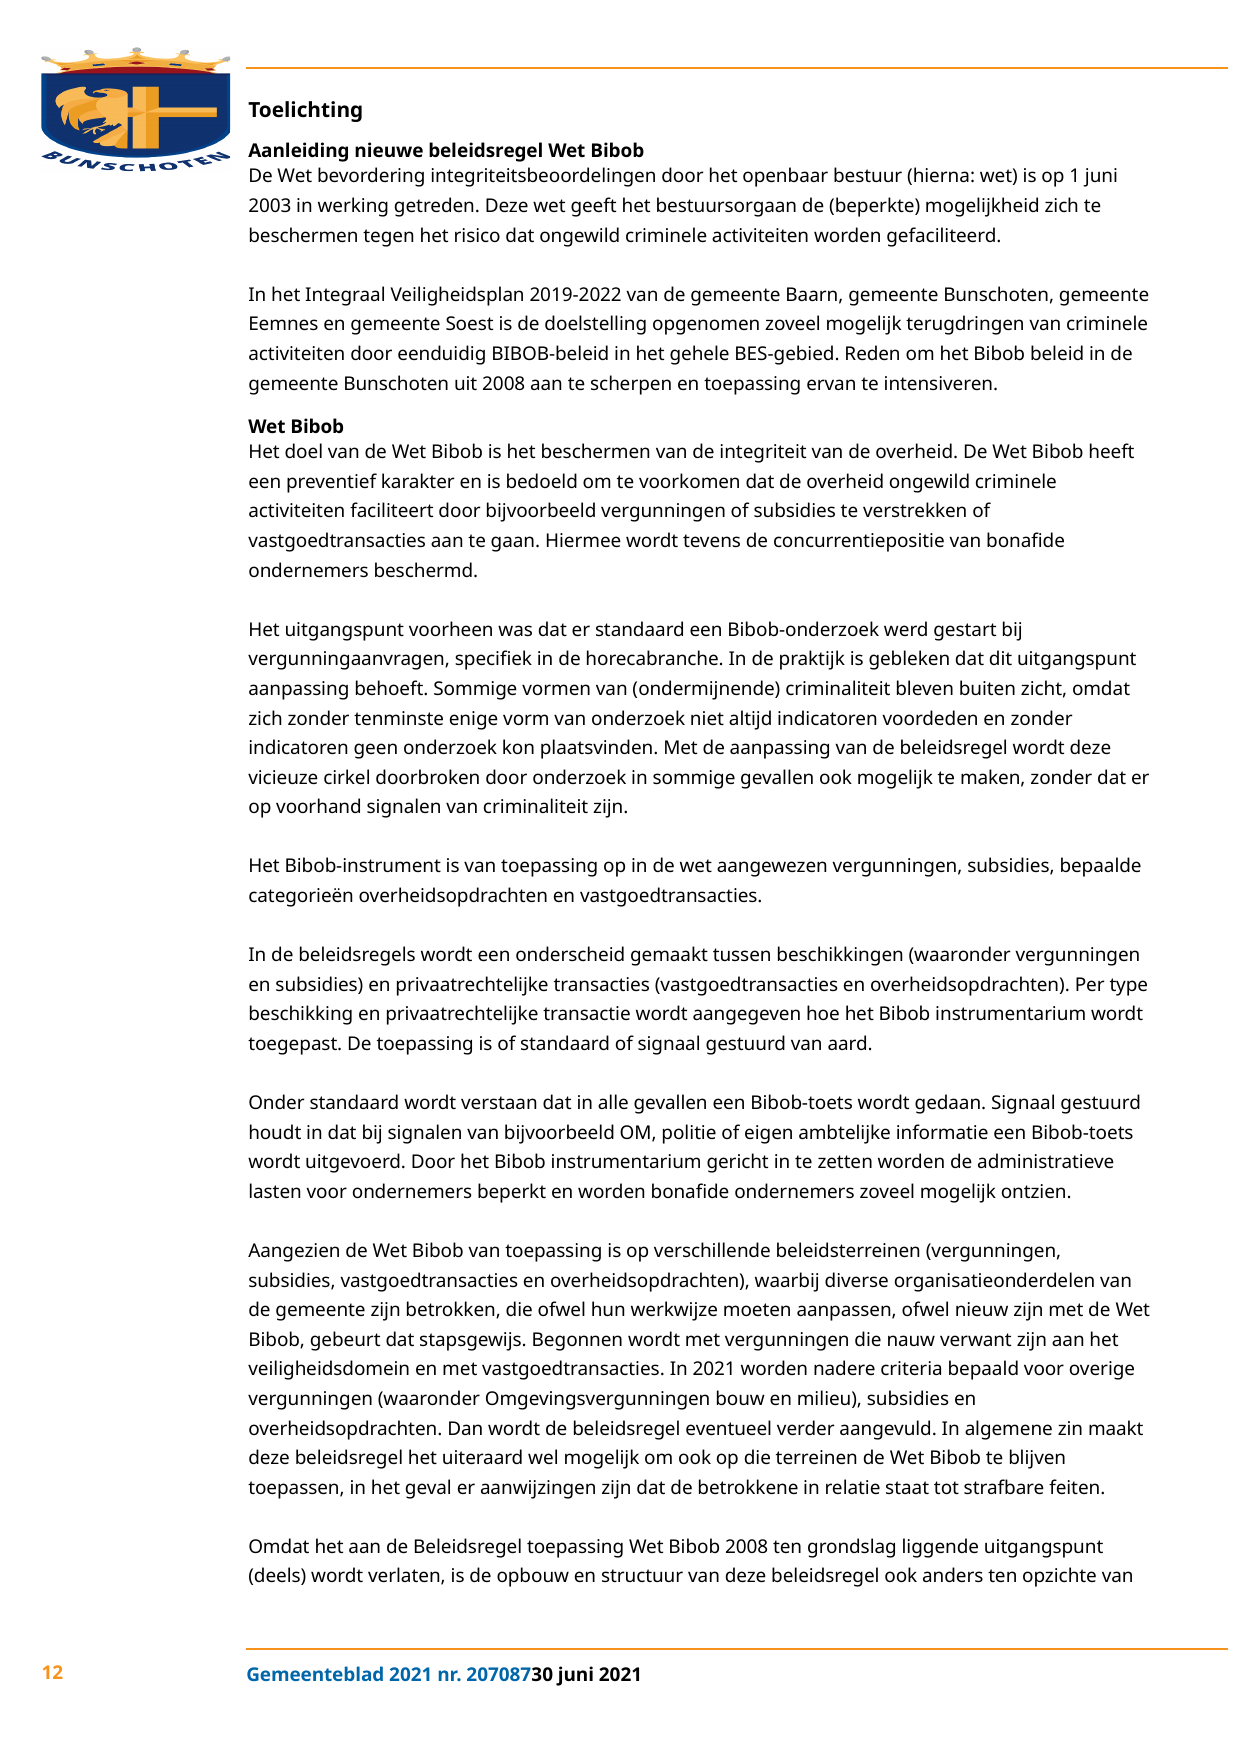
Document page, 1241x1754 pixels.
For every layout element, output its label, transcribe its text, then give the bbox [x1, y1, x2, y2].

text Aanleiding nieuwe beleidsregel Wet Bibob [248, 137, 1152, 163]
text Het Bibob-instrument is van toepassing op in de wet aangewezen vergunningen, subsidies, bepaalde categorieën overheidsopdrachten en vastgoedtransacties. [248, 853, 1152, 908]
text De Wet bevordering integriteitsbeoordelingen door het openbaar bestuur (hierna: wet) is op 1 juni 2003 in werking getreden. Deze wet geeft het bestuursorgaan de (beperkte) mogelijkheid zich te beschermen tegen het risico dat ongewild criminele activiteiten worden gefaciliteerd. [248, 163, 1152, 247]
text In het Integraal Veiligheidsplan 2019-2022 van de gemeente Baarn, gemeente Bunschoten, gemeente Eemnes en gemeente Soest is de doelstelling opgenomen zoveel mogelijk terugdringen van criminele activiteiten door eenduidig BIBOB-beleid in het gehele BES-gebied. Reden om het Bibob beleid in de gemeente Bunschoten uit 2008 aan te scherpen en toepassing ervan te intensiveren. [248, 281, 1152, 395]
text Het doel van de Wet Bibob is het beschermen van de integriteit van de overheid. De Wet Bibob heeft een preventief karakter en is bedoeld om te voorkomen dat de overheid ongewild criminele activiteiten faciliteert door bijvoorbeeld vergunningen of subsidies te verstrekken of vastgoedtransacties aan te gaan. Hiermee wordt tevens de concurrentiepositie van bonafide ondernemers beschermd. [248, 438, 1152, 583]
text In de beleidsregels wordt een onderscheid gemaakt tussen beschikkingen (waaronder vergunningen en subsidies) en privaatrechtelijke transacties (vastgoedtransacties en overheidsopdrachten). Per type beschikking en privaatrechtelijke transactie wordt aangegeven hoe het Bibob instrumentarium wordt toegepast. De toepassing is of standaard of signaal gestuurd van aard. [248, 941, 1152, 1056]
text Omdat het aan de Beleidsregel toepassing Wet Bibob 2008 ten grondslag liggende uitgangspunt (deels) wordt verlaten, is de opbouw en structuur van deze beleidsregel ook anders ten opzichte van [248, 1533, 1152, 1588]
text Het uitgangspunt voorheen was dat er standaard een Bibob-onderzoek werd gestart bij vergunningaanvragen, specifiek in de horecabranche. In de praktijk is gebleken dat dit uitgangspunt aanpassing behoeft. Sommige vormen van (ondermijnende) criminaliteit bleven buiten zicht, omdat zich zonder tenminste enige vorm van onderzoek niet altijd indicatoren voordeden en zonder indicatoren geen onderzoek kon plaatsvinden. Met de aanpassing van de beleidsregel wordt deze vicieuze cirkel doorbroken door onderzoek in sommige gevallen ook mogelijk te maken, zonder dat er op voorhand signalen van criminaliteit zijn. [248, 616, 1152, 819]
text Aangezien de Wet Bibob van toepassing is op verschillende beleidsterreinen (vergunningen, subsidies, vastgoedtransacties en overheidsopdrachten), waarbij diverse organisatieonderdelen van de gemeente zijn betrokken, die ofwel hun werkwijze moeten aanpassen, ofwel nieuw zijn met de Wet Bibob, gebeurt dat stapsgewijs. Begonnen wordt met vergunningen die nauw verwant zijn aan het veiligheidsdomein en met vastgoedtransacties. In 2021 worden nadere criteria bepaald voor overige vergunningen (waaronder Omgevingsvergunningen bouw en milieu), subsidies en overheidsopdrachten. Dan wordt de beleidsregel eventueel verder aangevuld. In algemene zin maakt deze beleidsregel het uiteraard wel mogelijk om ook op die terreinen de Wet Bibob te blijven toepassen, in het geval er aanwijzingen zijn dat de betrokkene in relatie staat tot strafbare feiten. [248, 1237, 1152, 1500]
text Wet Bibob [248, 413, 1152, 438]
text Onder standaard wordt verstaan dat in alle gevallen een Bibob-toets wordt gedaan. Signaal gestuurd houdt in dat bij signalen van bijvoorbeeld OM, politie of eigen ambtelijke informatie een Bibob-toets wordt uitgevoerd. Door het Bibob instrumentarium gericht in te zetten worden de administratieve lasten voor ondernemers beperkt en worden bonafide ondernemers zoveel mogelijk ontzien. [248, 1089, 1152, 1204]
picture [41, 47, 231, 172]
text Toelichting [248, 95, 1152, 123]
